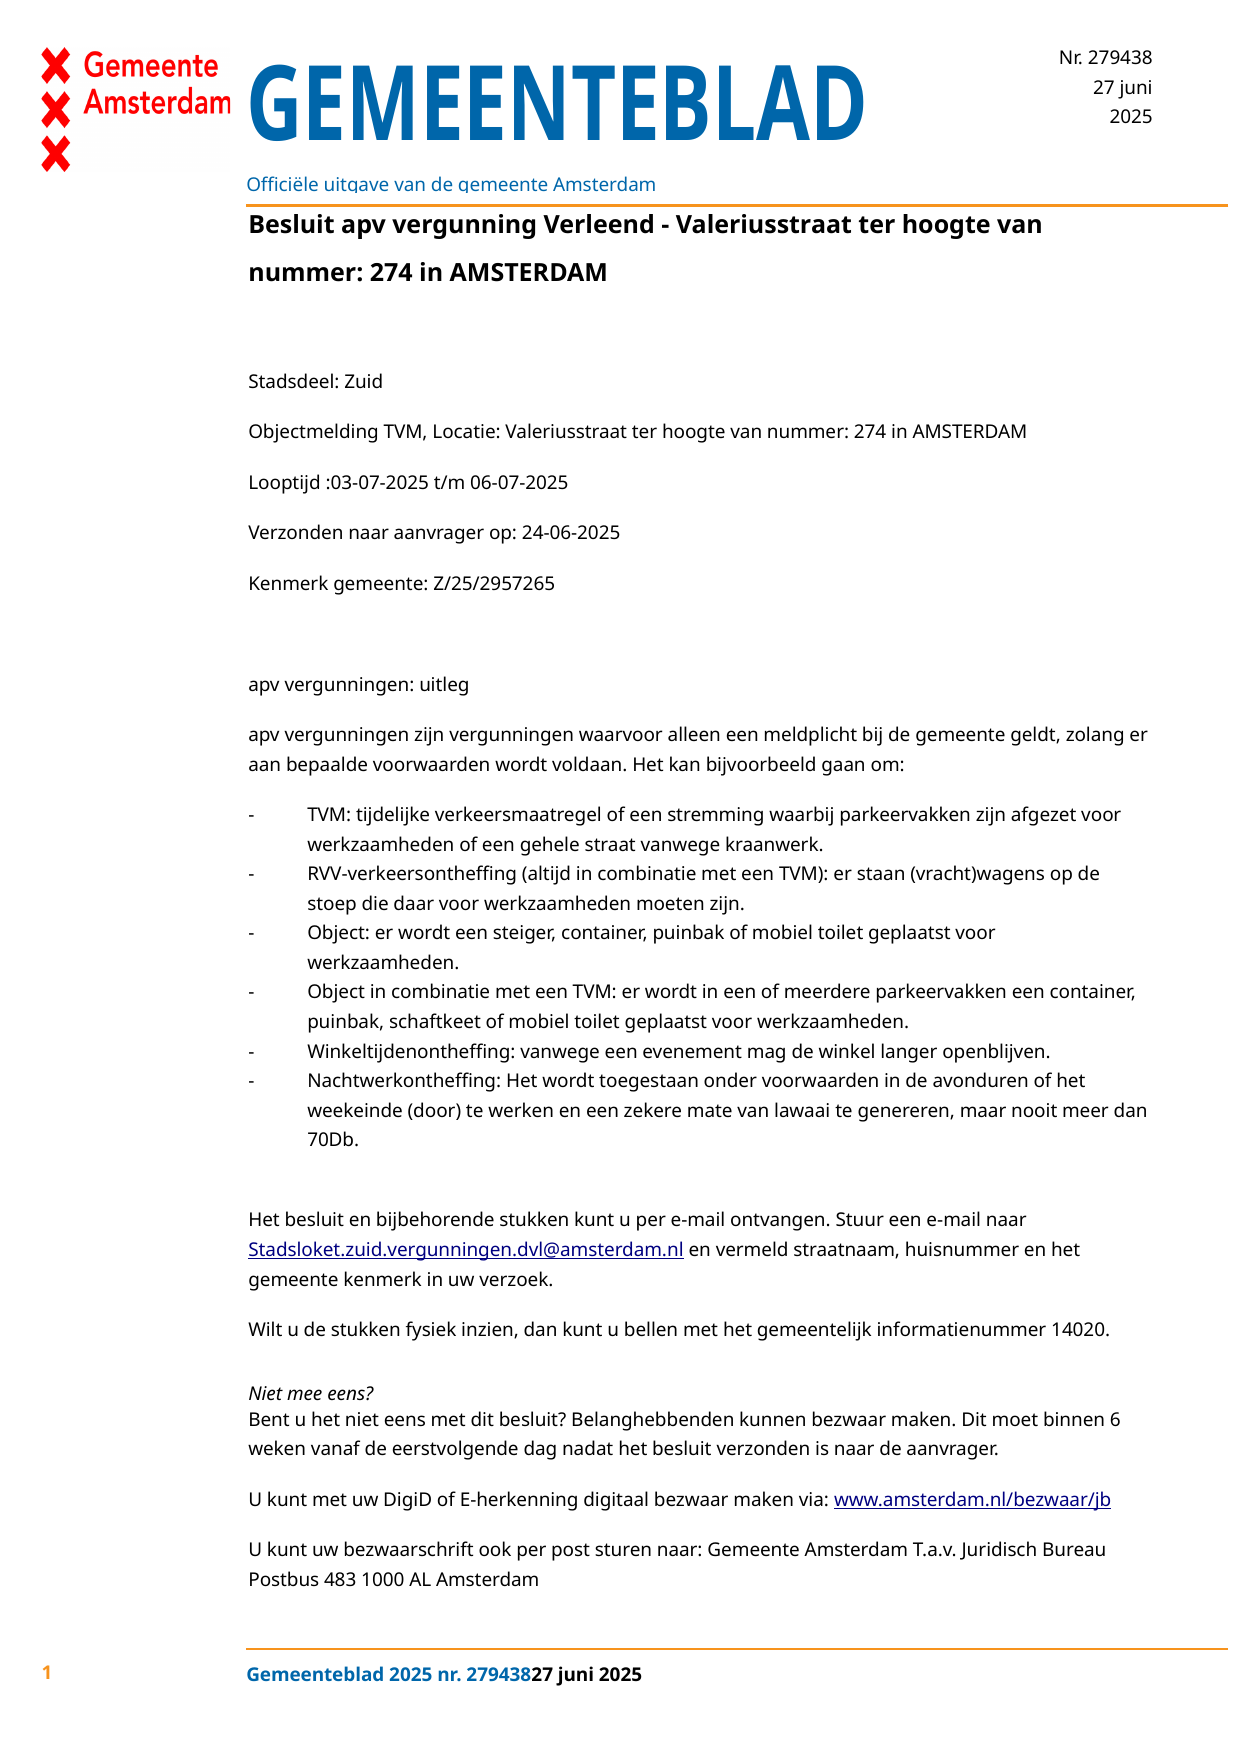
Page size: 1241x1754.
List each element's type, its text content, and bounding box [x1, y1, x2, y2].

text apv vergunningen: uitleg [248, 671, 1152, 697]
list RVV-verkeersontheffing (altijd in combinatie met een TVM): er staan (vracht)wagens op de stoep die daar voor werkzaamheden moeten zijn. [248, 860, 1152, 916]
text Het besluit en bijbehorende stukken kunt u per e-mail ontvangen. Stuur een e-mail naar Stadsloket.zuid.vergunningen.dvl@amsterdam.nl en vermeld straatnaam, huisnummer en het gemeente kenmerk in uw verzoek. [248, 1207, 1152, 1292]
list Object in combinatie met een TVM: er wordt in een of meerdere parkeervakken een container, puinbak, schaftkeet of mobiel toilet geplaatst voor werkzaamheden. [248, 979, 1152, 1034]
text Wilt u de stukken fysiek inzien, dan kunt u bellen met het gemeentelijk informatienummer 14020. [248, 1316, 1152, 1342]
text Verzonden naar aanvrager op: 24-06-2025 [248, 519, 1152, 545]
text Stadsdeel: Zuid [248, 368, 1152, 394]
text Niet mee eens? [248, 1380, 1152, 1406]
text Objectmelding TVM, Locatie: Valeriusstraat ter hoogte van nummer: 274 in AMSTERDAM [248, 419, 1152, 444]
list Object: er wordt een steiger, container, puinbak of mobiel toilet geplaatst voor werkzaamheden. [248, 919, 1152, 975]
text U kunt uw bezwaarschrift ook per post sturen naar: Gemeente Amsterdam T.a.v. Juridisch Bureau Postbus 483 1000 AL Amsterdam [248, 1536, 1152, 1592]
text Bent u het niet eens met dit besluit? Belanghebbenden kunnen bezwaar maken. Dit moet binnen 6 weken vanaf de eerstvolgende dag nadat het besluit verzonden is naar de aanvrager. [248, 1406, 1152, 1461]
text apv vergunningen zijn vergunningen waarvoor alleen een meldplicht bij de gemeente geldt, zolang er aan bepaalde voorwaarden wordt voldaan. Het kan bijvoorbeeld gaan om: [248, 721, 1152, 777]
text Kenmerk gemeente: Z/25/2957265 [248, 570, 1152, 596]
list Nachtwerkontheffing: Het wordt toegestaan onder voorwaarden in de avonduren of het weekeinde (door) te werken en een zekere mate van lawaai te genereren, maar nooit meer dan 70Db. [248, 1067, 1152, 1152]
picture [41, 47, 231, 172]
text U kunt met uw DigiD of E-herkenning digitaal bezwaar maken via: www.amsterdam.nl/bezwaar/jb [248, 1486, 1152, 1512]
list Winkeltijdenontheffing: vanwege een evenement mag de winkel langer openblijven. [248, 1038, 1152, 1064]
text Looptijd :03-07-2025 t/m 06-07-2025 [248, 469, 1152, 495]
text Besluit apv vergunning Verleend - Valeriusstraat ter hoogte van nummer: 274 in AMSTERDAM [248, 207, 1152, 288]
list TVM: tijdelijke verkeersmaatregel of een stremming waarbij parkeervakken zijn afgezet voor werkzaamheden of een gehele straat vanwege kraanwerk. [248, 801, 1152, 857]
